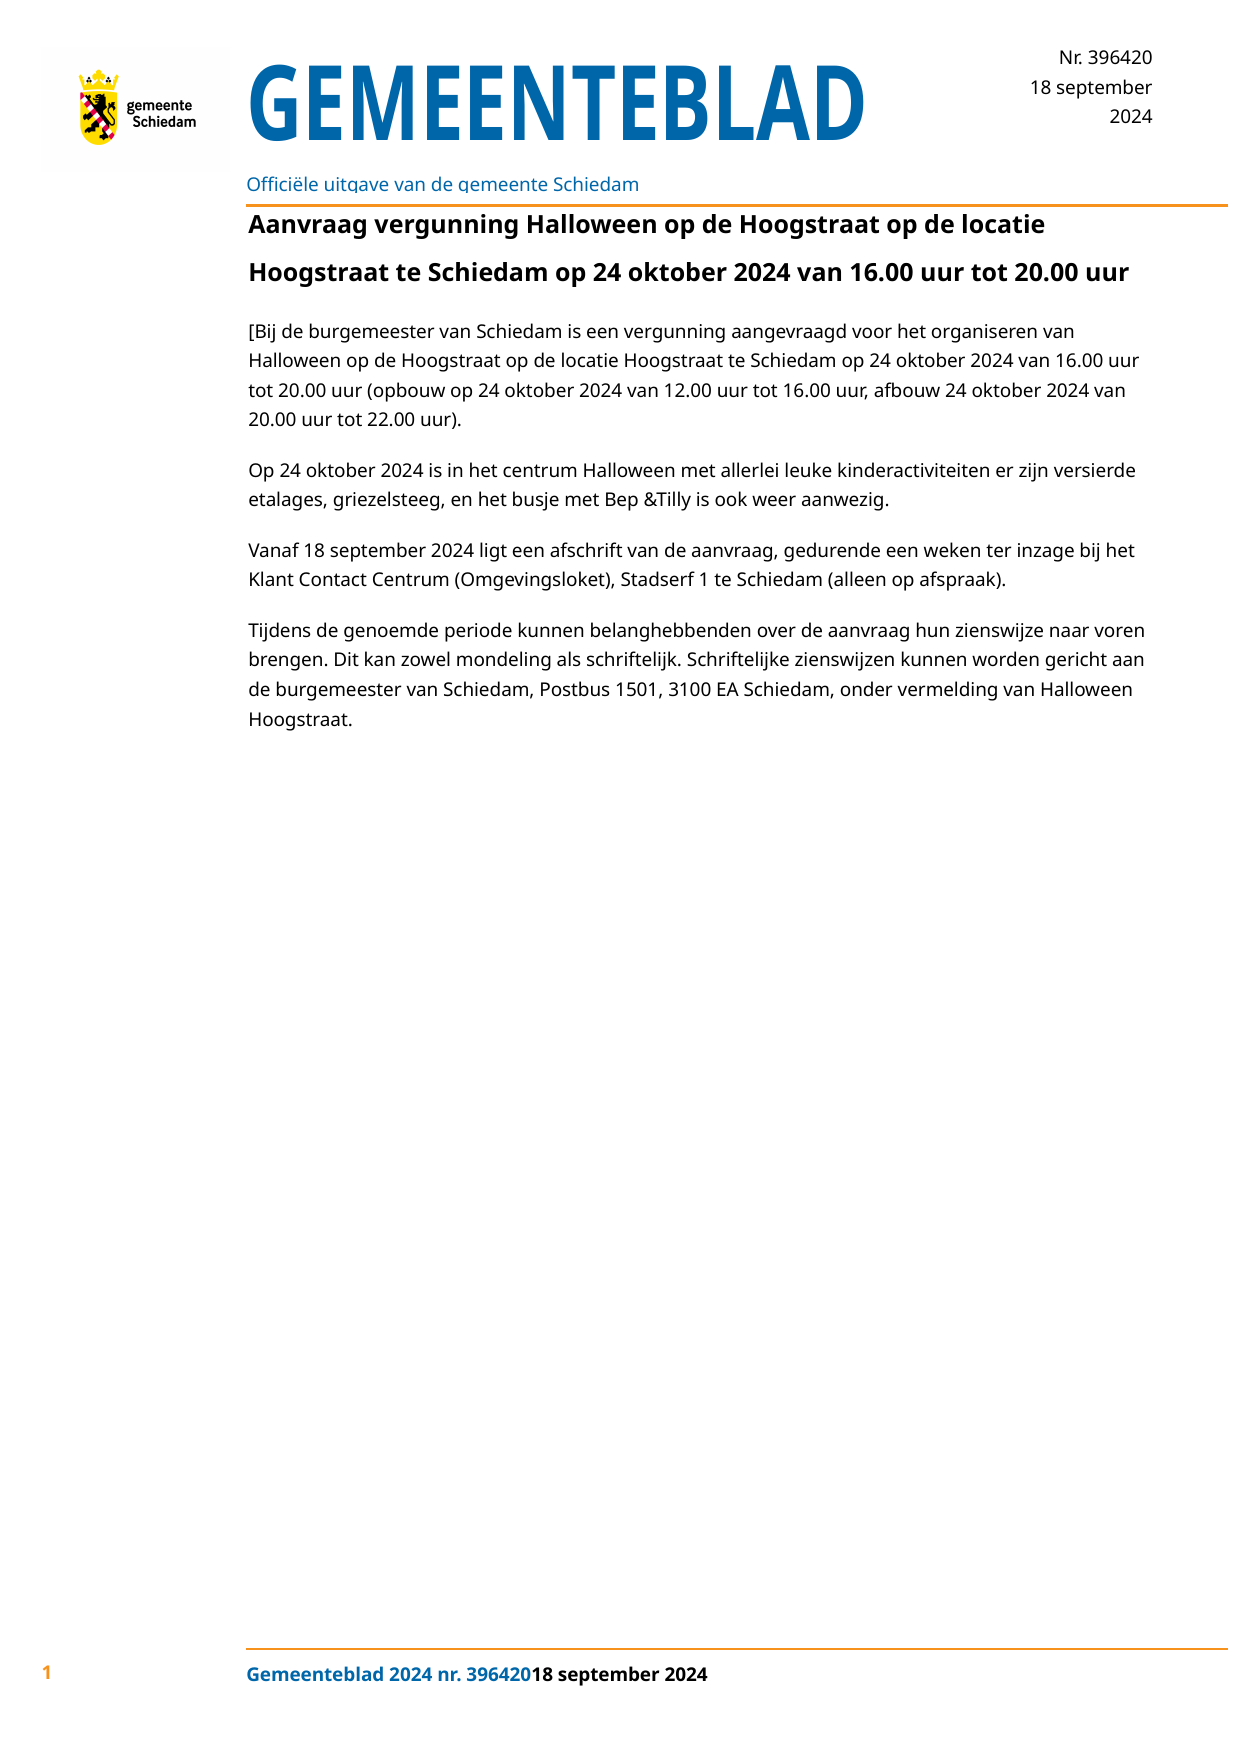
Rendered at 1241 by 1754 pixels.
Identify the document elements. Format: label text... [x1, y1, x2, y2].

text Vanaf 18 september 2024 ligt een afschrift van de aanvraag, gedurende een weken ter inzage bij het Klant Contact Centrum (Omgevingsloket), Stadserf 1 te Schiedam (alleen op afspraak). [248, 537, 1152, 592]
text Aanvraag vergunning Halloween op de Hoogstraat op de locatie Hoogstraat te Schiedam op 24 oktober 2024 van 16.00 uur tot 20.00 uur [248, 207, 1152, 288]
picture [41, 47, 231, 172]
text Op 24 oktober 2024 is in het centrum Halloween met allerlei leuke kinderactiviteiten er zijn versierde etalages, griezelsteeg, en het busje met Bep &Tilly is ook weer aanwezig. [248, 457, 1152, 512]
text Tijdens de genoemde periode kunnen belanghebbenden over de aanvraag hun zienswijze naar voren brengen. Dit kan zowel mondeling als schriftelijk. Schriftelijke zienswijzen kunnen worden gericht aan de burgemeester van Schiedam, Postbus 1501, 3100 EA Schiedam, onder vermelding van Halloween Hoogstraat. [248, 617, 1152, 732]
text [Bij de burgemeester van Schiedam is een vergunning aangevraagd voor het organiseren van Halloween op de Hoogstraat op de locatie Hoogstraat te Schiedam op 24 oktober 2024 van 16.00 uur tot 20.00 uur (opbouw op 24 oktober 2024 van 12.00 uur tot 16.00 uur, afbouw 24 oktober 2024 van 20.00 uur tot 22.00 uur). [248, 318, 1152, 432]
